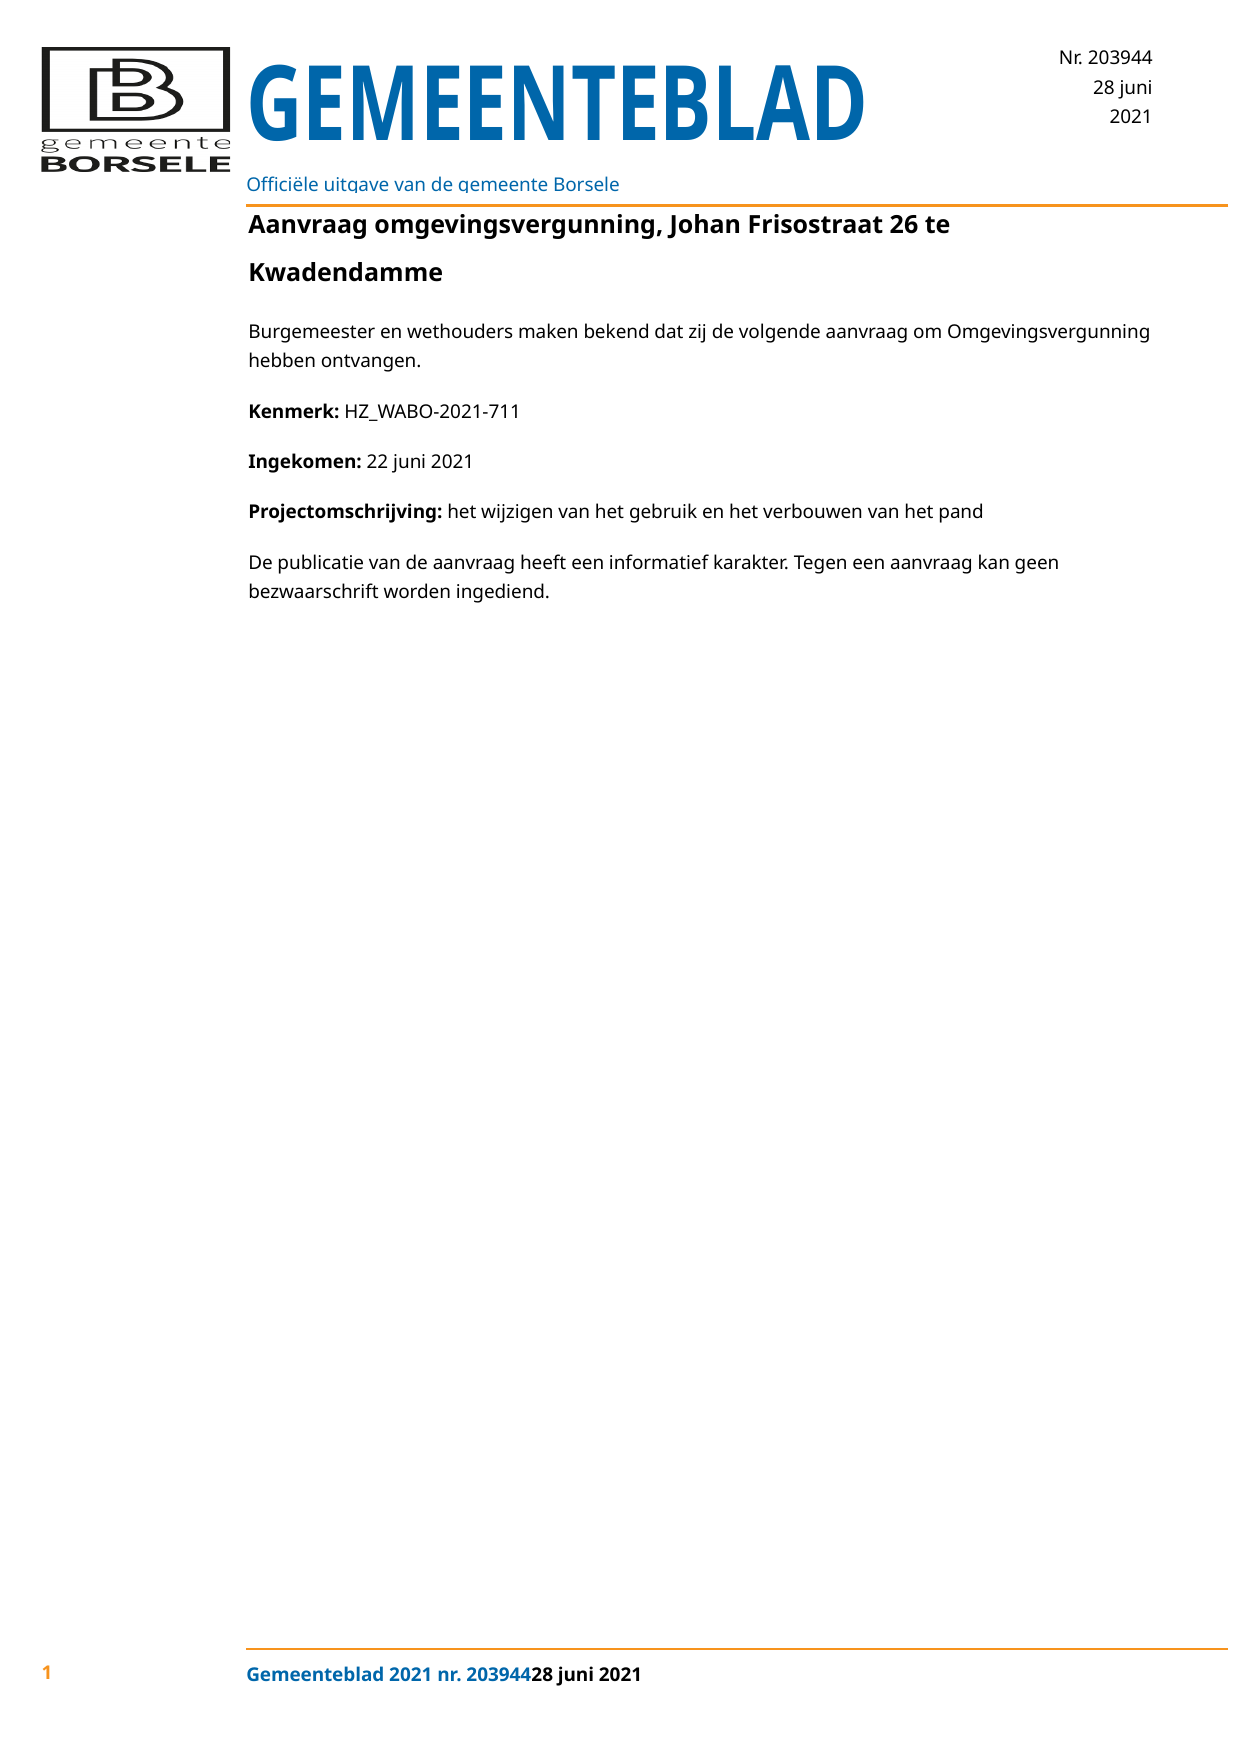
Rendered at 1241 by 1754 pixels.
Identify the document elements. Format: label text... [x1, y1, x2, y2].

text Burgemeester en wethouders maken bekend dat zij de volgende aanvraag om Omgevingsvergunning hebben ontvangen. [248, 318, 1152, 373]
text Projectomschrijving: het wijzigen van het gebruik en het verbouwen van het pand [248, 499, 1152, 524]
text Kenmerk: HZ_WABO-2021-711 [248, 398, 1152, 424]
text De publicatie van de aanvraag heeft een informatief karakter. Tegen een aanvraag kan geen bezwaarschrift worden ingediend. [248, 549, 1152, 604]
picture [41, 47, 231, 172]
text Aanvraag omgevingsvergunning, Johan Frisostraat 26 te Kwadendamme [248, 207, 1152, 288]
text Ingekomen: 22 juni 2021 [248, 448, 1152, 474]
